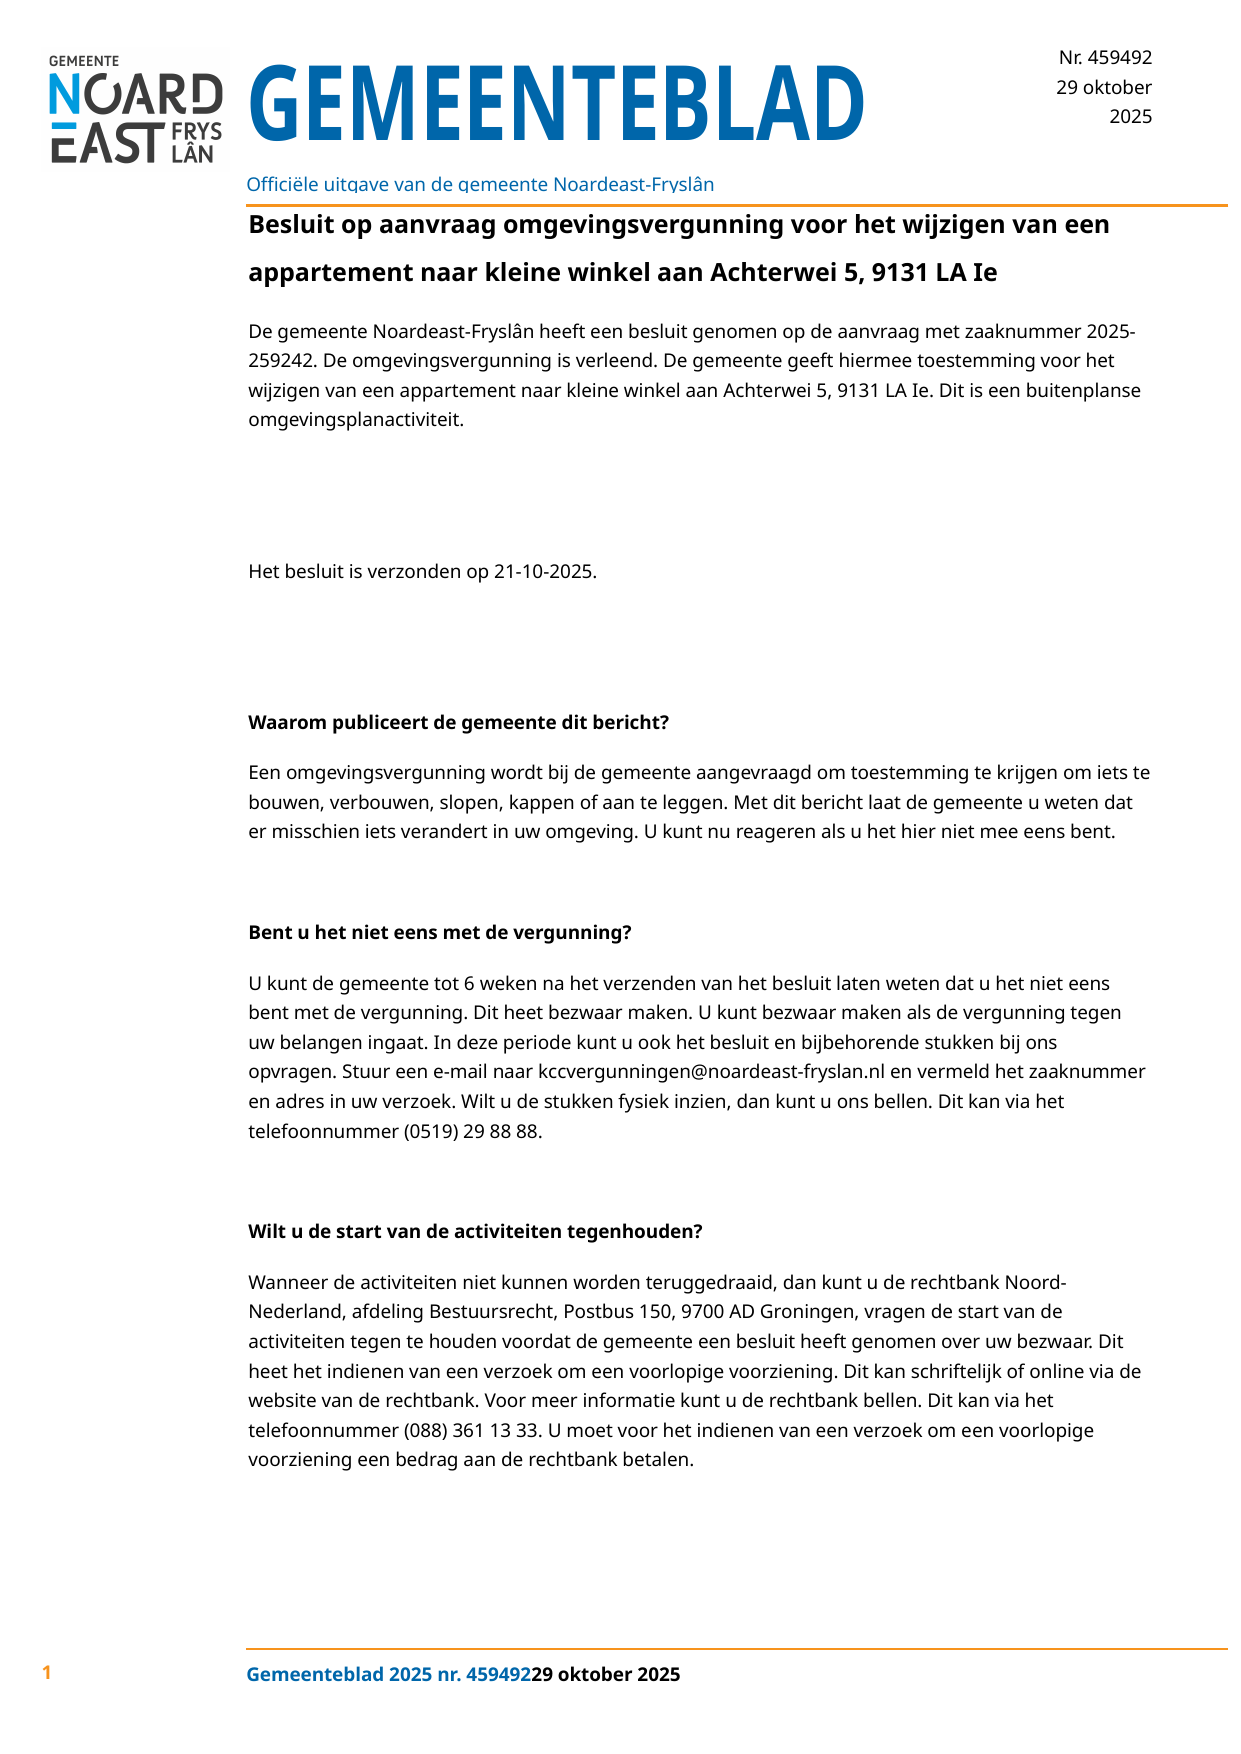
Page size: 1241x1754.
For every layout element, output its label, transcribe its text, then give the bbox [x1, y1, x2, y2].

text De gemeente Noardeast-Fryslân heeft een besluit genomen op de aanvraag met zaaknummer 2025-259242. De omgevingsvergunning is verleend. De gemeente geeft hiermee toestemming voor het wijzigen van een appartement naar kleine winkel aan Achterwei 5, 9131 LA Ie. Dit is een buitenplanse omgevingsplanactiviteit. [248, 318, 1152, 432]
picture [41, 47, 231, 172]
text Bent u het niet eens met de vergunning? [248, 919, 1152, 945]
text Wanneer de activiteiten niet kunnen worden teruggedraaid, dan kunt u de rechtbank Noord-Nederland, afdeling Bestuursrecht, Postbus 150, 9700 AD Groningen, vragen de start van de activiteiten tegen te houden voordat de gemeente een besluit heeft genomen over uw bezwaar. Dit heet het indienen van een verzoek om een voorlopige voorziening. Dit kan schriftelijk of online via de website van de rechtbank. Voor meer informatie kunt u de rechtbank bellen. Dit kan via het telefoonnummer (088) 361 13 33. U moet voor het indienen van een verzoek om een voorlopige voorziening een bedrag aan de rechtbank betalen. [248, 1269, 1152, 1472]
text Besluit op aanvraag omgevingsvergunning voor het wijzigen van een appartement naar kleine winkel aan Achterwei 5, 9131 LA Ie [248, 207, 1152, 288]
text U kunt de gemeente tot 6 weken na het verzenden van het besluit laten weten dat u het niet eens bent met de vergunning. Dit heet bezwaar maken. U kunt bezwaar maken als de vergunning tegen uw belangen ingaat. In deze periode kunt u ook het besluit en bijbehorende stukken bij ons opvragen. Stuur een e-mail naar kccvergunningen@noardeast-fryslan.nl en vermeld het zaaknummer en adres in uw verzoek. Wilt u de stukken fysiek inzien, dan kunt u ons bellen. Dit kan via het telefoonnummer (0519) 29 88 88. [248, 970, 1152, 1144]
text Wilt u de start van de activiteiten tegenhouden? [248, 1219, 1152, 1244]
text Een omgevingsvergunning wordt bij de gemeente aangevraagd om toestemming te krijgen om iets te bouwen, verbouwen, slopen, kappen of aan te leggen. Met dit bericht laat de gemeente u weten dat er misschien iets verandert in uw omgeving. U kunt nu reageren als u het hier niet mee eens bent. [248, 759, 1152, 844]
text Het besluit is verzonden op 21-10-2025. [248, 558, 1152, 584]
text Waarom publiceert de gemeente dit bericht? [248, 709, 1152, 735]
